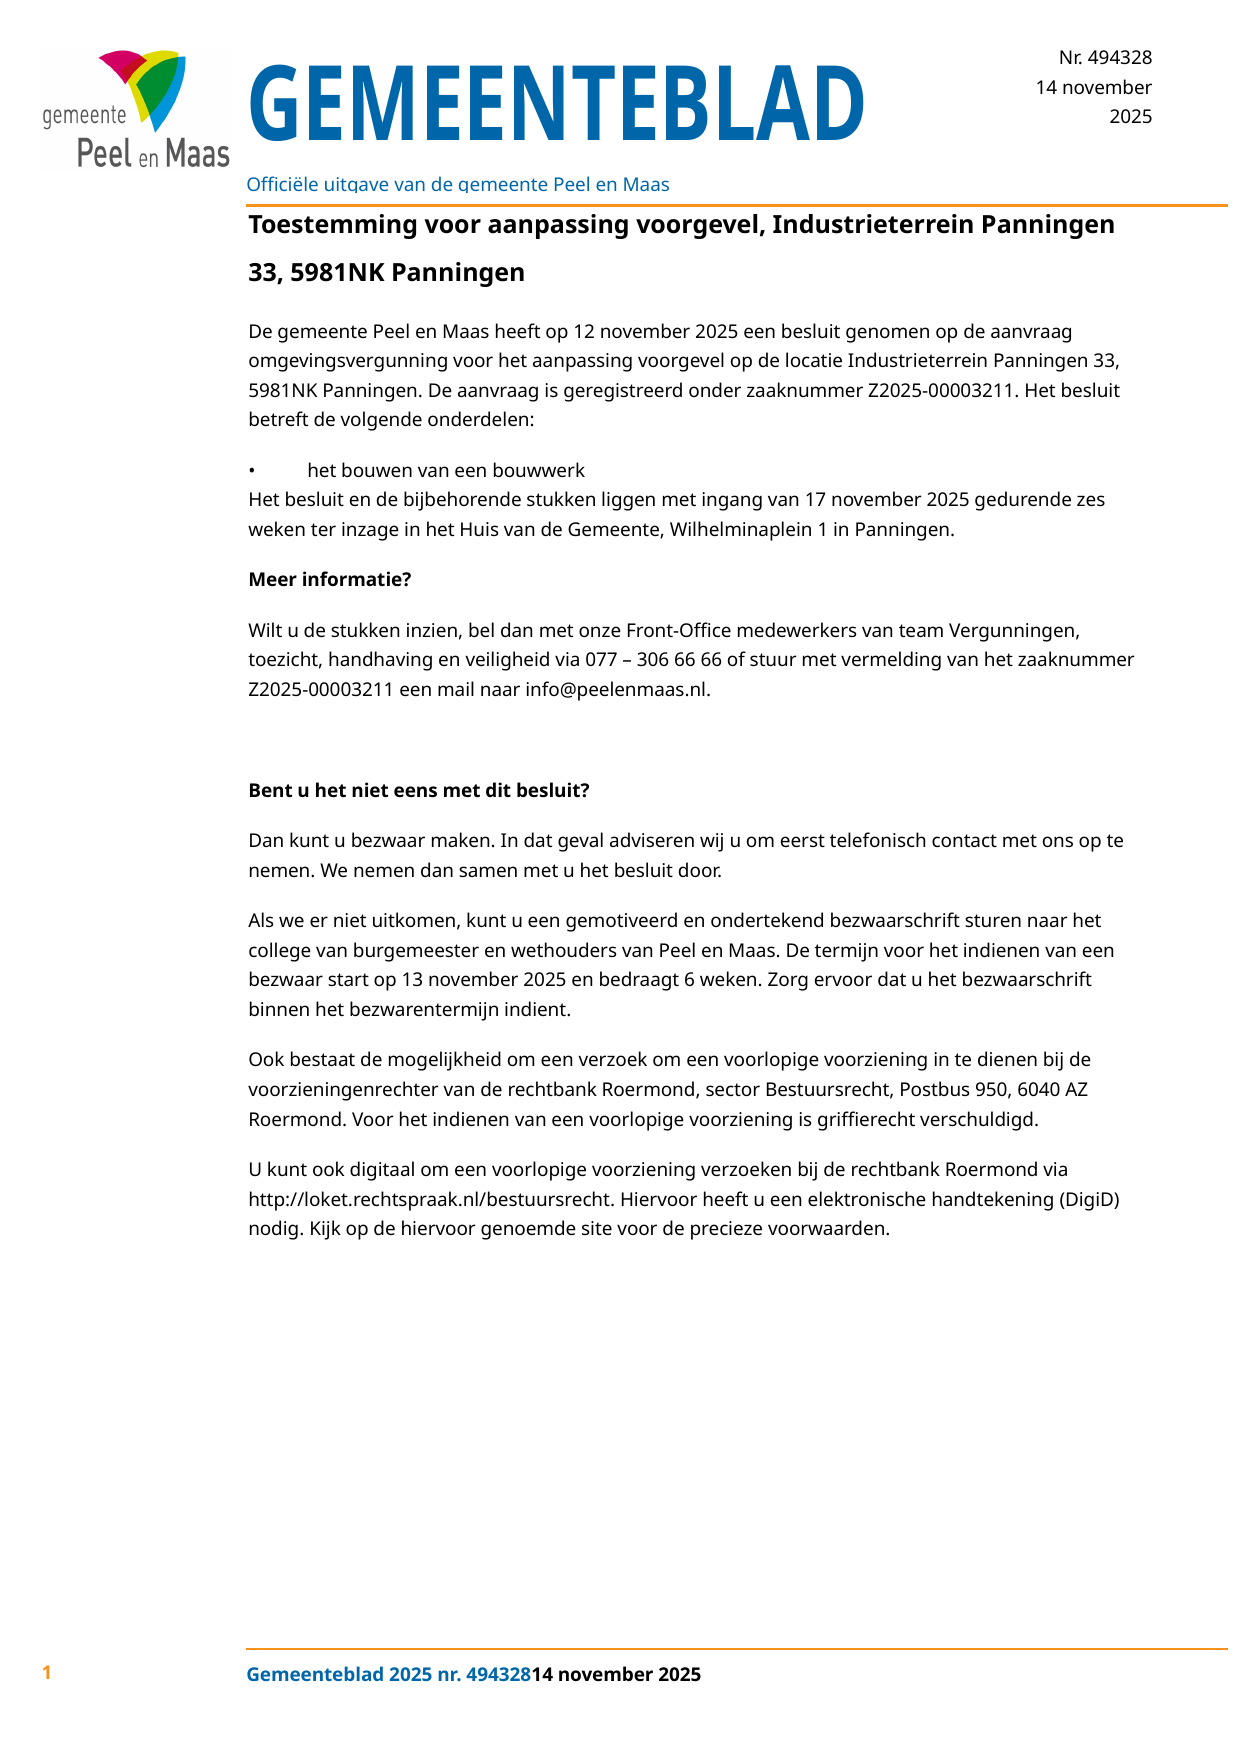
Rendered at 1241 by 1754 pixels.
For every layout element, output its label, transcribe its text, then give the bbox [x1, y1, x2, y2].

picture [41, 47, 231, 172]
text Ook bestaat de mogelijkheid om een verzoek om een voorlopige voorziening in te dienen bij de voorzieningenrechter van de rechtbank Roermond, sector Bestuursrecht, Postbus 950, 6040 AZ Roermond. Voor het indienen van een voorlopige voorziening is griffierecht verschuldigd. [248, 1047, 1152, 1132]
text Toestemming voor aanpassing voorgevel, Industrieterrein Panningen 33, 5981NK Panningen [248, 207, 1152, 288]
text Het besluit en de bijbehorende stukken liggen met ingang van 17 november 2025 gedurende zes weken ter inzage in het Huis van de Gemeente, Wilhelminaplein 1 in Panningen. [248, 487, 1152, 542]
text Als we er niet uitkomen, kunt u een gemotiveerd en ondertekend bezwaarschrift sturen naar het college van burgemeester en wethouders van Peel en Maas. De termijn voor het indienen van een bezwaar start op 13 november 2025 en bedraagt 6 weken. Zorg ervoor dat u het bezwaarschrift binnen het bezwarentermijn indient. [248, 907, 1152, 1022]
text U kunt ook digitaal om een voorlopige voorziening verzoeken bij de rechtbank Roermond via http://loket.rechtspraak.nl/bestuursrecht. Hiervoor heeft u een elektronische handtekening (DigiD) nodig. Kijk op de hiervoor genoemde site voor de precieze voorwaarden. [248, 1156, 1152, 1241]
text Meer informatie? [248, 567, 1152, 592]
text Wilt u de stukken inzien, bel dan met onze Front-Office medewerkers van team Vergunningen, toezicht, handhaving en veiligheid via 077 – 306 66 66 of stuur met vermelding van het zaaknummer Z2025-00003211 een mail naar info@peelenmaas.nl. [248, 617, 1152, 702]
text Dan kunt u bezwaar maken. In dat geval adviseren wij u om eerst telefonisch contact met ons op te nemen. We nemen dan samen met u het besluit door. [248, 827, 1152, 883]
list het bouwen van een bouwwerk [248, 457, 1152, 483]
text De gemeente Peel en Maas heeft op 12 november 2025 een besluit genomen op de aanvraag omgevingsvergunning voor het aanpassing voorgevel op de locatie Industrieterrein Panningen 33, 5981NK Panningen. De aanvraag is geregistreerd onder zaaknummer Z2025-00003211. Het besluit betreft de volgende onderdelen: [248, 318, 1152, 432]
text Bent u het niet eens met dit besluit? [248, 777, 1152, 803]
